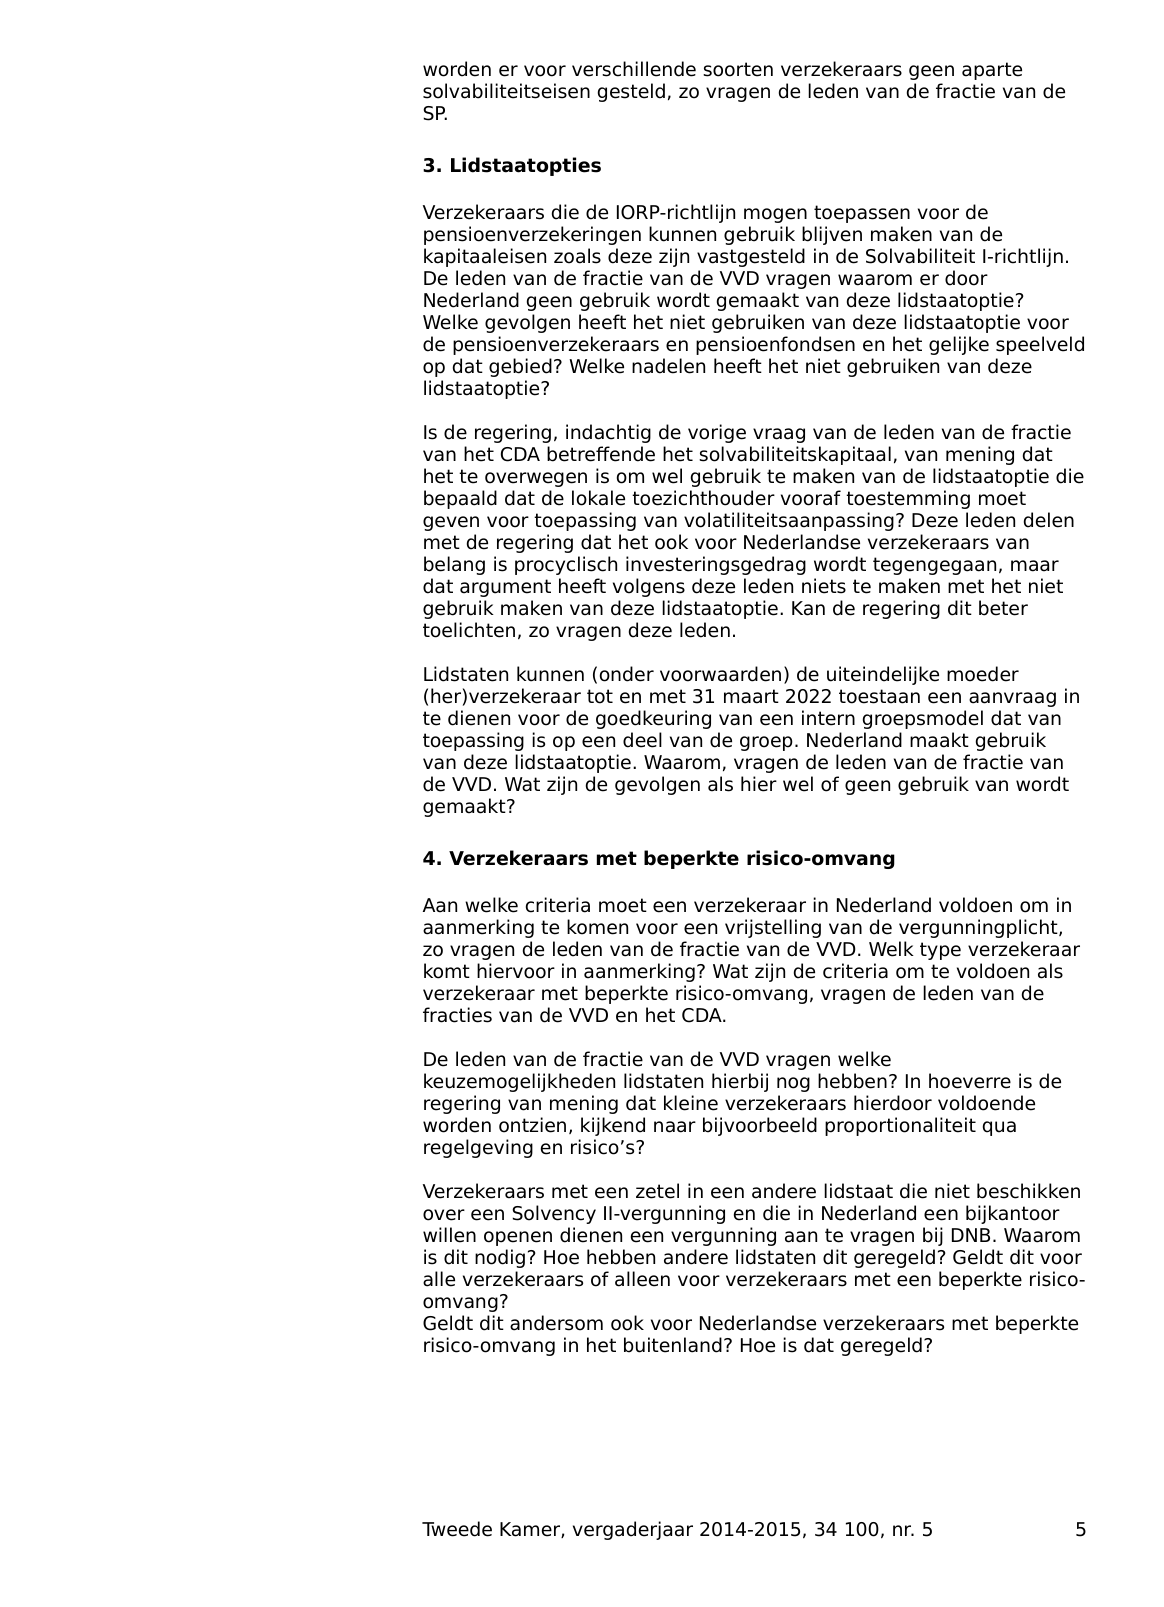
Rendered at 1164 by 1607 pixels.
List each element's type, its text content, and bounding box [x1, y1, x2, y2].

subtitle 4. Verzekeraars met beperkte risico-omvang [422, 848, 1087, 870]
text worden er voor verschillende soorten verzekeraars geen aparte solvabiliteitseisen gesteld, zo vragen de leden van de fractie van de SP. [422, 59, 1087, 125]
subtitle 3. Lidstaatopties [422, 155, 1087, 177]
text Lidstaten kunnen (onder voorwaarden) de uiteindelijke moeder (her)verzekeraar tot en met 31 maart 2022 toestaan een aanvraag in te dienen voor de goedkeuring van een intern groepsmodel dat van toepassing is op een deel van de groep. Nederland maakt gebruik van deze lidstaatoptie. Waarom, vragen de leden van de fractie van de VVD. Wat zijn de gevolgen als hier wel of geen gebruik van wordt gemaakt? [422, 664, 1087, 818]
text Verzekeraars die de IORP-richtlijn mogen toepassen voor de pensioenverzekeringen kunnen gebruik blijven maken van de kapitaaleisen zoals deze zijn vastgesteld in de Solvabiliteit I-richtlijn. De leden van de fractie van de VVD vragen waarom er door Nederland geen gebruik wordt gemaakt van deze lidstaatoptie? Welke gevolgen heeft het niet gebruiken van deze lidstaatoptie voor de pensioenverzekeraars en pensioenfondsen en het gelijke speelveld op dat gebied? Welke nadelen heeft het niet gebruiken van deze lidstaatoptie? [422, 202, 1087, 400]
text Aan welke criteria moet een verzekeraar in Nederland voldoen om in aanmerking te komen voor een vrijstelling van de vergunningplicht, zo vragen de leden van de fractie van de VVD. Welk type verzekeraar komt hiervoor in aanmerking? Wat zijn de criteria om te voldoen als verzekeraar met beperkte risico-omvang, vragen de leden van de fracties van de VVD en het CDA. [422, 895, 1087, 1027]
text Verzekeraars met een zetel in een andere lidstaat die niet beschikken over een Solvency II-vergunning en die in Nederland een bijkantoor willen openen dienen een vergunning aan te vragen bij DNB. Waarom is dit nodig? Hoe hebben andere lidstaten dit geregeld? Geldt dit voor alle verzekeraars of alleen voor verzekeraars met een beperkte risico-omvang? [422, 1181, 1087, 1313]
text De leden van de fractie van de VVD vragen welke keuzemogelijkheden lidstaten hierbij nog hebben? In hoeverre is de regering van mening dat kleine verzekeraars hierdoor voldoende worden ontzien, kijkend naar bijvoorbeeld proportionaliteit qua regelgeving en risico’s? [422, 1049, 1087, 1159]
text Geldt dit andersom ook voor Nederlandse verzekeraars met beperkte risico-omvang in het buitenland? Hoe is dat geregeld? [422, 1313, 1087, 1357]
text Is de regering, indachtig de vorige vraag van de leden van de fractie van het CDA betreffende het solvabiliteitskapitaal, van mening dat het te overwegen is om wel gebruik te maken van de lidstaatoptie die bepaald dat de lokale toezichthouder vooraf toestemming moet geven voor toepassing van volatiliteitsaanpassing? Deze leden delen met de regering dat het ook voor Nederlandse verzekeraars van belang is procyclisch investeringsgedrag wordt tegengegaan, maar dat argument heeft volgens deze leden niets te maken met het niet gebruik maken van deze lidstaatoptie. Kan de regering dit beter toelichten, zo vragen deze leden. [422, 422, 1087, 642]
